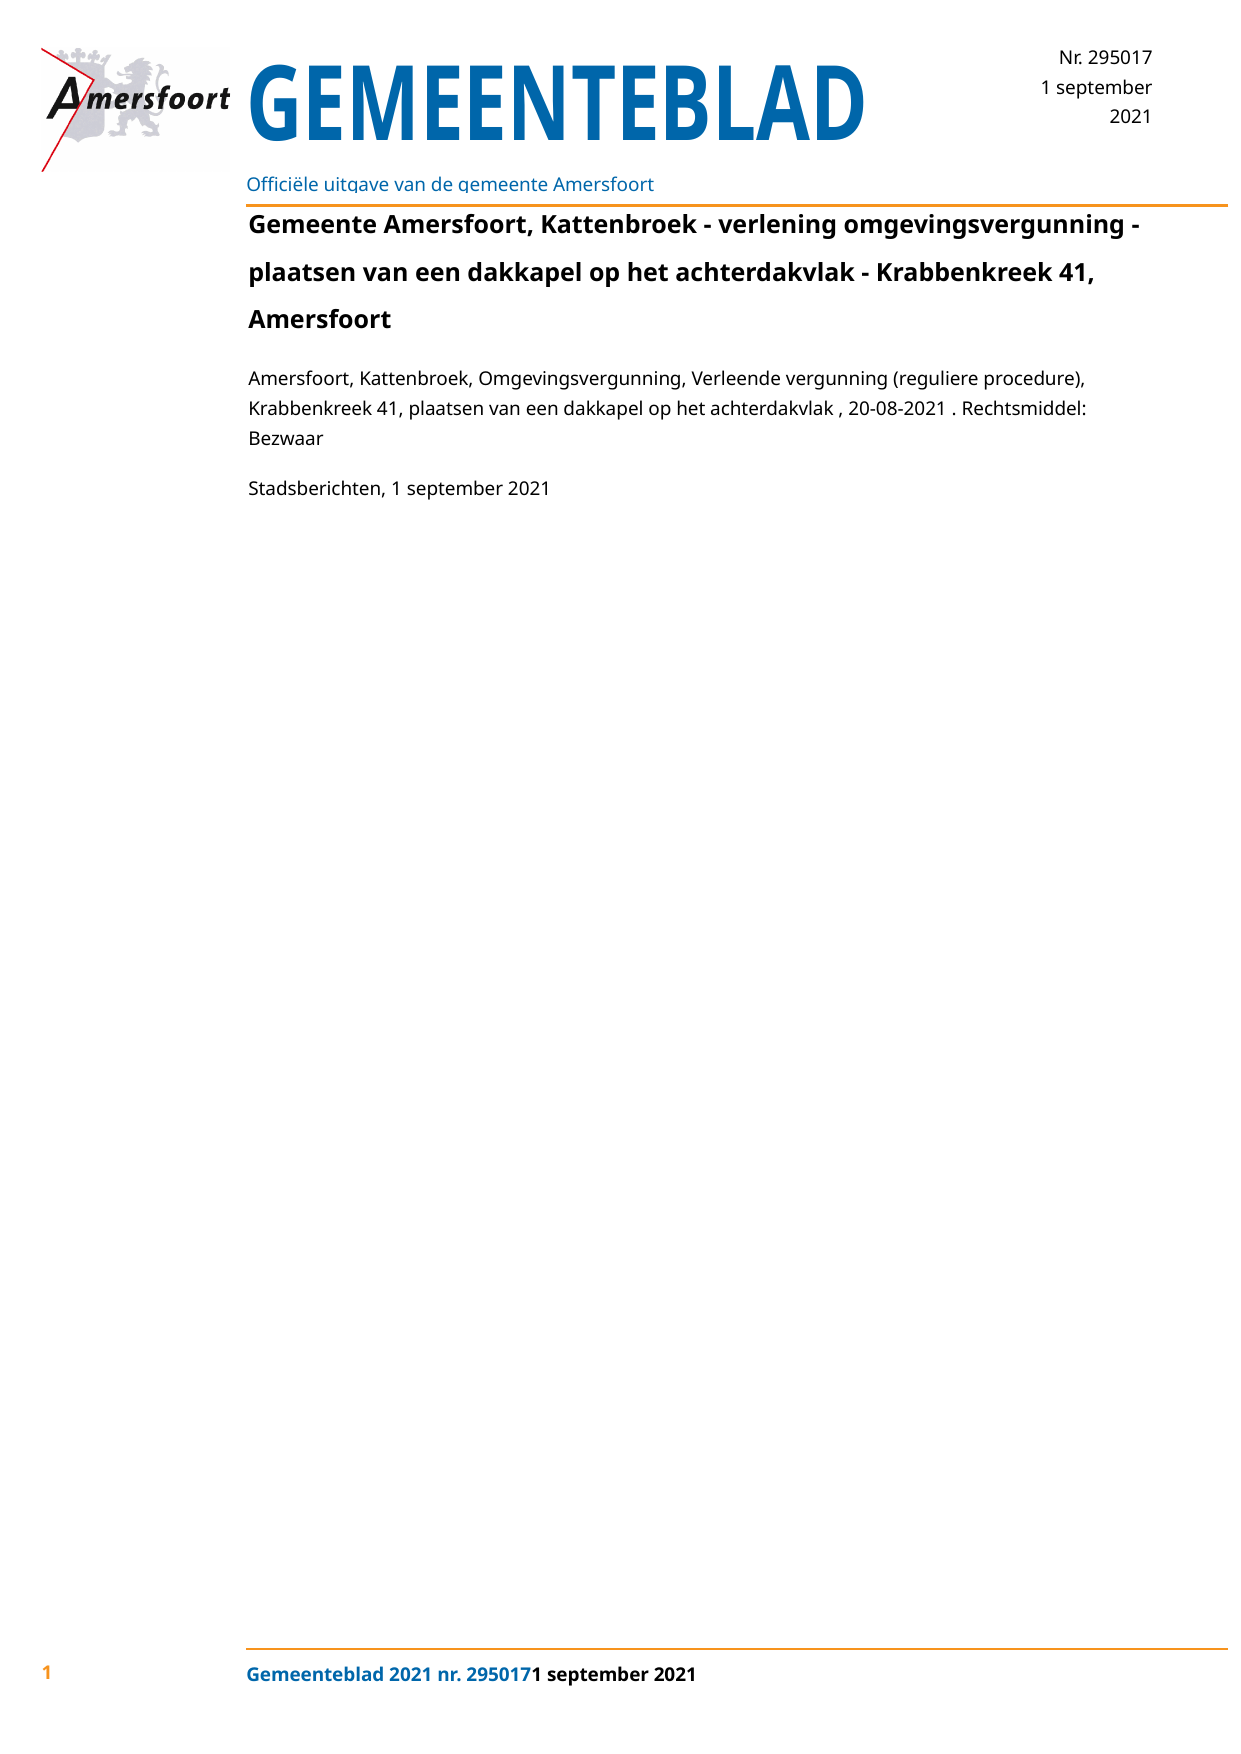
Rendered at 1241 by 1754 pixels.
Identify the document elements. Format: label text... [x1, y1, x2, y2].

text Gemeente Amersfoort, Kattenbroek - verlening omgevingsvergunning - plaatsen van een dakkapel op het achterdakvlak - Krabbenkreek 41, Amersfoort [248, 207, 1152, 336]
text Amersfoort, Kattenbroek, Omgevingsvergunning, Verleende vergunning (reguliere procedure), Krabbenkreek 41, plaatsen van een dakkapel op het achterdakvlak , 20-08-2021 . Rechtsmiddel: Bezwaar [248, 366, 1152, 450]
picture [41, 47, 231, 172]
text Stadsberichten, 1 september 2021 [248, 475, 1152, 501]
